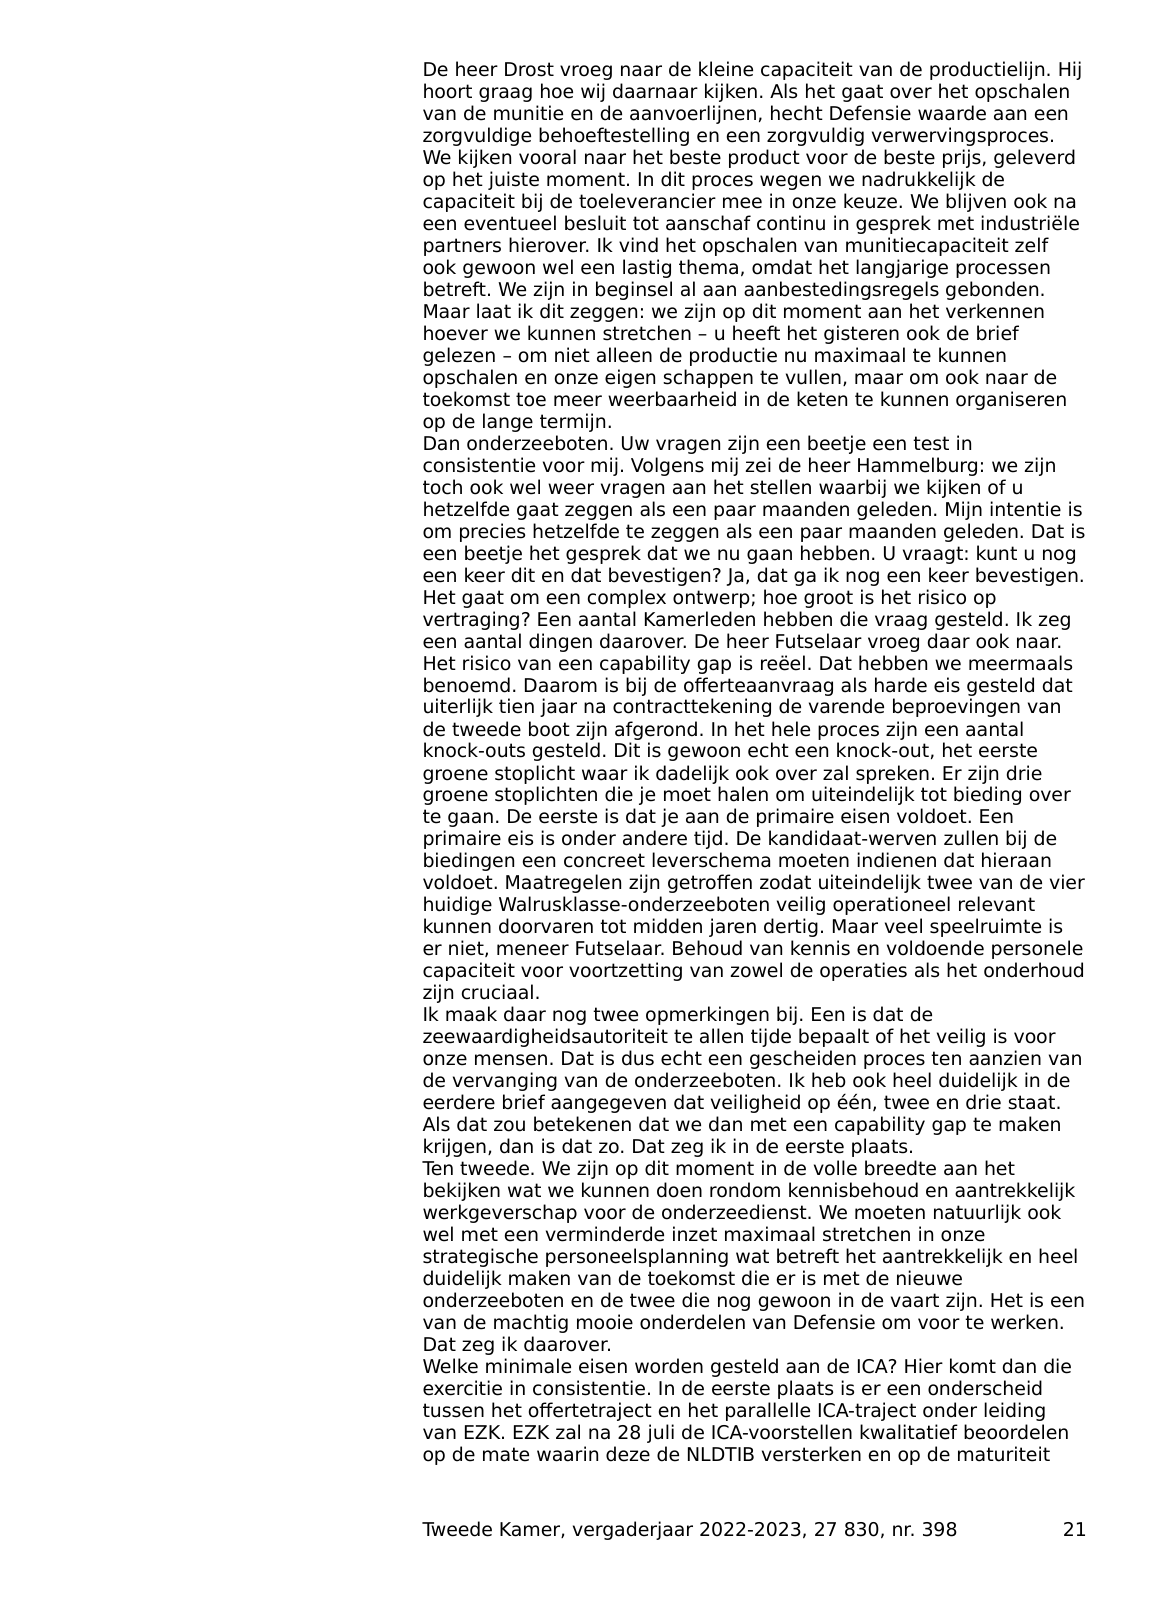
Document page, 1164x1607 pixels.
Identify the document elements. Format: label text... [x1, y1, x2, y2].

text Het gaat om een complex ontwerp; hoe groot is het risico op vertraging? Een aantal Kamerleden hebben die vraag gesteld. Ik zeg een aantal dingen daarover. De heer Futselaar vroeg daar ook naar. Het risico van een capability gap is reëel. Dat hebben we meermaals benoemd. Daarom is bij de offerteaanvraag als harde eis gesteld dat uiterlijk tien jaar na contracttekening de varende beproevingen van de tweede boot zijn afgerond. In het hele proces zijn een aantal knock-outs gesteld. Dit is gewoon echt een knock-out, het eerste groene stoplicht waar ik dadelijk ook over zal spreken. Er zijn drie groene stoplichten die je moet halen om uiteindelijk tot bieding over te gaan. De eerste is dat je aan de primaire eisen voldoet. Een primaire eis is onder andere tijd. De kandidaat-werven zullen bij de biedingen een concreet leverschema moeten indienen dat hieraan voldoet. Maatregelen zijn getroffen zodat uiteindelijk twee van de vier huidige Walrusklasse-onderzeeboten veilig operationeel relevant kunnen doorvaren tot midden jaren dertig. Maar veel speelruimte is er niet, meneer Futselaar. Behoud van kennis en voldoende personele capaciteit voor voortzetting van zowel de operaties als het onderhoud zijn cruciaal. [422, 587, 1087, 1004]
text Ten tweede. We zijn op dit moment in de volle breedte aan het bekijken wat we kunnen doen rondom kennisbehoud en aantrekkelijk werkgeverschap voor de onderzeedienst. We moeten natuurlijk ook wel met een verminderde inzet maximaal stretchen in onze strategische personeelsplanning wat betreft het aantrekkelijk en heel duidelijk maken van de toekomst die er is met de nieuwe onderzeeboten en de twee die nog gewoon in de vaart zijn. Het is een van de machtig mooie onderdelen van Defensie om voor te werken. Dat zeg ik daarover. [422, 1158, 1087, 1356]
text Dan onderzeeboten. Uw vragen zijn een beetje een test in consistentie voor mij. Volgens mij zei de heer Hammelburg: we zijn toch ook wel weer vragen aan het stellen waarbij we kijken of u hetzelfde gaat zeggen als een paar maanden geleden. Mijn intentie is om precies hetzelfde te zeggen als een paar maanden geleden. Dat is een beetje het gesprek dat we nu gaan hebben. U vraagt: kunt u nog een keer dit en dat bevestigen? Ja, dat ga ik nog een keer bevestigen. [422, 433, 1087, 587]
text Ik maak daar nog twee opmerkingen bij. Een is dat de zeewaardigheidsautoriteit te allen tijde bepaalt of het veilig is voor onze mensen. Dat is dus echt een gescheiden proces ten aanzien van de vervanging van de onderzeeboten. Ik heb ook heel duidelijk in de eerdere brief aangegeven dat veiligheid op één, twee en drie staat. Als dat zou betekenen dat we dan met een capability gap te maken krijgen, dan is dat zo. Dat zeg ik in de eerste plaats. [422, 1004, 1087, 1158]
text De heer Drost vroeg naar de kleine capaciteit van de productielijn. Hij hoort graag hoe wij daarnaar kijken. Als het gaat over het opschalen van de munitie en de aanvoerlijnen, hecht Defensie waarde aan een zorgvuldige behoeftestelling en een zorgvuldig verwervingsproces. We kijken vooral naar het beste product voor de beste prijs, geleverd op het juiste moment. In dit proces wegen we nadrukkelijk de capaciteit bij de toeleverancier mee in onze keuze. We blijven ook na een eventueel besluit tot aanschaf continu in gesprek met industriële partners hierover. Ik vind het opschalen van munitiecapaciteit zelf ook gewoon wel een lastig thema, omdat het langjarige processen betreft. We zijn in beginsel al aan aanbestedingsregels gebonden. Maar laat ik dit zeggen: we zijn op dit moment aan het verkennen hoever we kunnen stretchen – u heeft het gisteren ook de brief gelezen – om niet alleen de productie nu maximaal te kunnen opschalen en onze eigen schappen te vullen, maar om ook naar de toekomst toe meer weerbaarheid in de keten te kunnen organiseren op de lange termijn. [422, 59, 1087, 433]
text Welke minimale eisen worden gesteld aan de ICA? Hier komt dan die exercitie in consistentie. In de eerste plaats is er een onderscheid tussen het offertetraject en het parallelle ICA-traject onder leiding van EZK. EZK zal na 28 juli de ICA-voorstellen kwalitatief beoordelen op de mate waarin deze de NLDTIB versterken en op de maturiteit [422, 1356, 1087, 1466]
